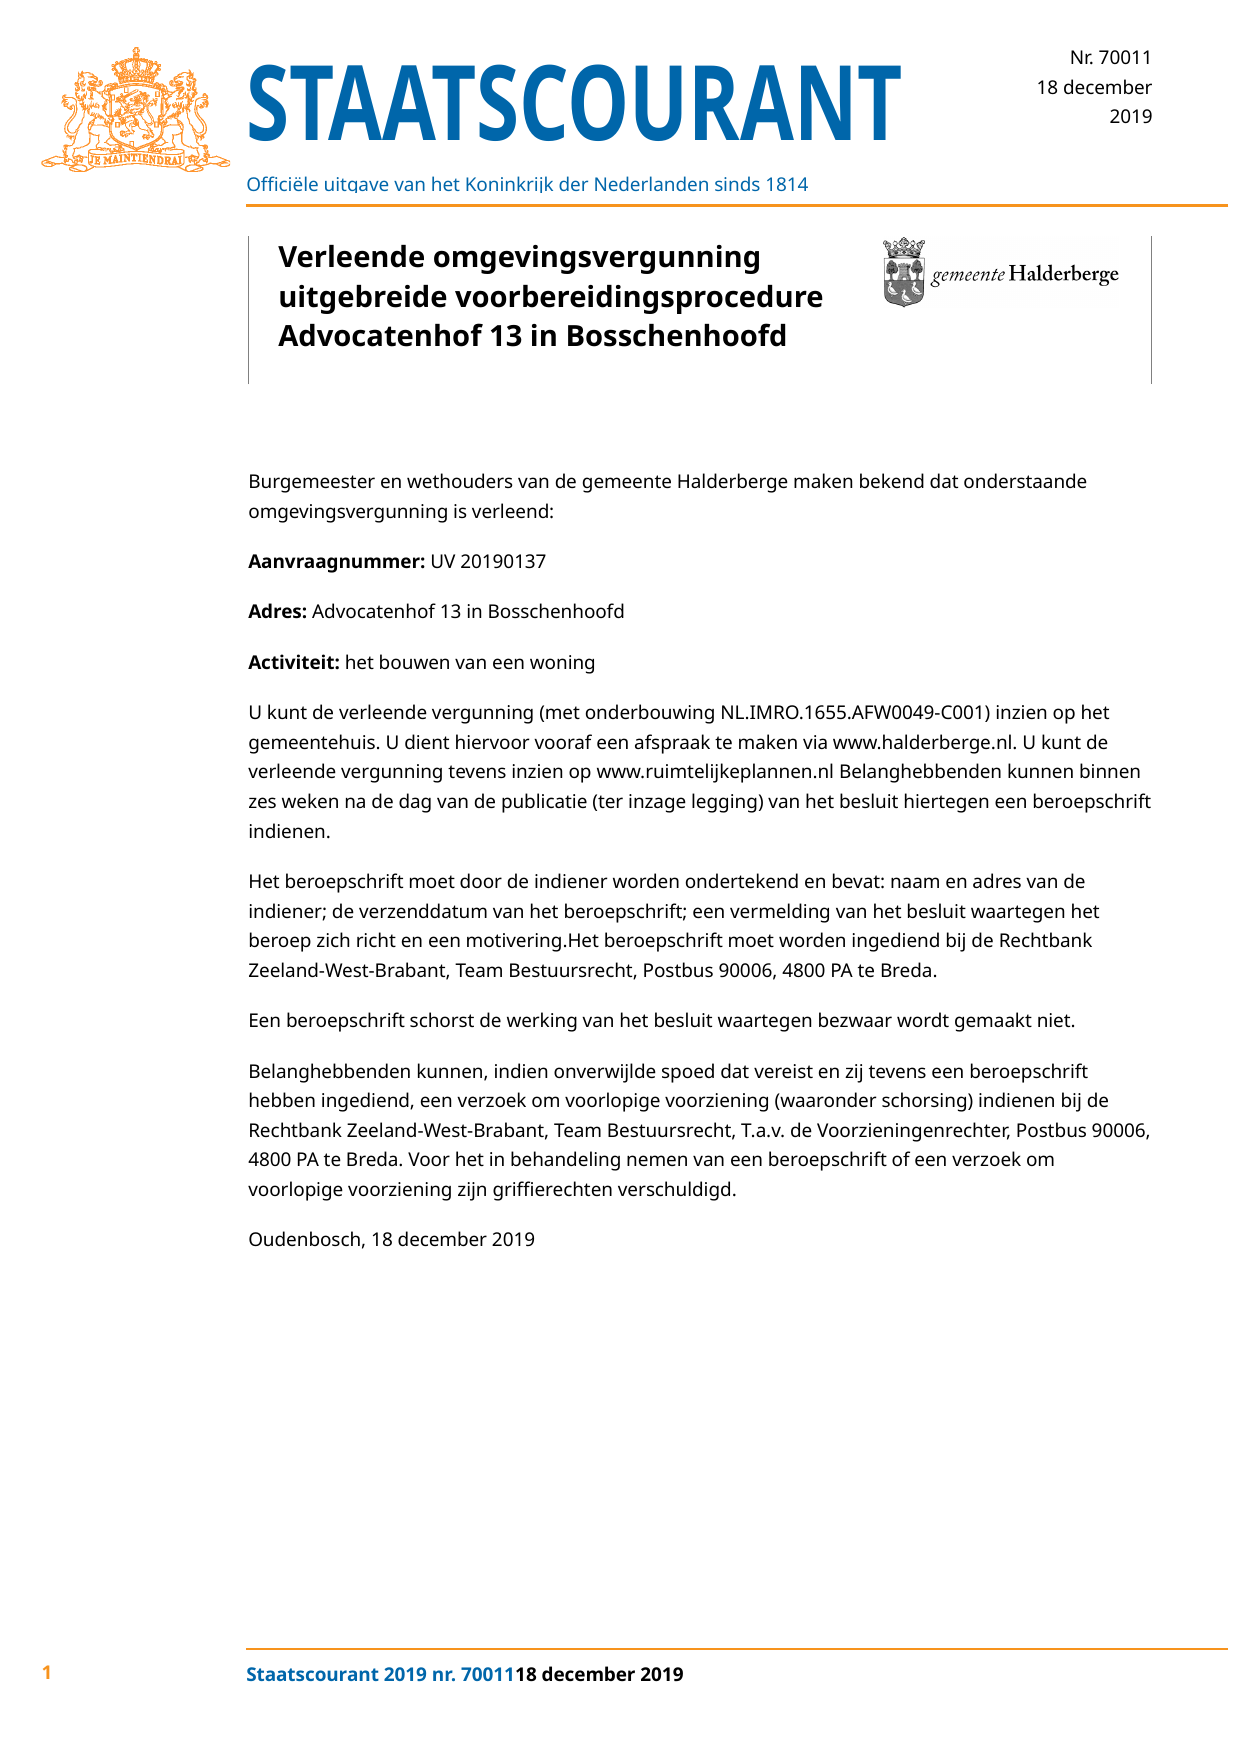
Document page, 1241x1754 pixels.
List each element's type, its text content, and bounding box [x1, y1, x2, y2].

picture [41, 47, 231, 172]
text Oudenbosch, 18 december 2019 [248, 1227, 1152, 1252]
picture [882, 236, 1119, 308]
text U kunt de verleende vergunning (met onderbouwing NL.IMRO.1655.AFW0049-C001) inzien op het gemeentehuis. U dient hiervoor vooraf een afspraak te maken via www.halderberge.nl. U kunt de verleende vergunning tevens inzien op www.ruimtelijkeplannen.nl Belanghebbenden kunnen binnen zes weken na de dag van de publicatie (ter inzage legging) van het besluit hiertegen een beroepschrift indienen. [248, 699, 1152, 844]
text Een beroepschrift schorst de werking van het besluit waartegen bezwaar wordt gemaakt niet. [248, 1007, 1152, 1033]
text Activiteit: het bouwen van een woning [248, 649, 1152, 675]
text Adres: Advocatenhof 13 in Bosschenhoofd [248, 599, 1152, 624]
text Aanvraagnummer: UV 20190137 [248, 548, 1152, 574]
text Burgemeester en wethouders van de gemeente Halderberge maken bekend dat onderstaande omgevingsvergunning is verleend: [248, 468, 1152, 524]
table_header [850, 236, 1151, 384]
table_header Verleende omgevingsvergunning uitgebreide voorbereidingsprocedure Advocatenhof 13 in Bosschenhoofd [249, 236, 850, 384]
text Het beroepschrift moet door de indiener worden ondertekend en bevat: naam en adres van de indiener; de verzenddatum van het beroepschrift; een vermelding van het besluit waartegen het beroep zich richt en een motivering.Het beroepschrift moet worden ingediend bij de Rechtbank Zeeland-West-Brabant, Team Bestuursrecht, Postbus 90006, 4800 PA te Breda. [248, 868, 1152, 983]
text Belanghebbenden kunnen, indien onverwijlde spoed dat vereist en zij tevens een beroepschrift hebben ingediend, een verzoek om voorlopige voorziening (waaronder schorsing) indienen bij de Rechtbank Zeeland-West-Brabant, Team Bestuursrecht, T.a.v. de Voorzieningenrechter, Postbus 90006, 4800 PA te Breda. Voor het in behandeling nemen van een beroepschrift of een verzoek om voorlopige voorziening zijn griffierechten verschuldigd. [248, 1058, 1152, 1202]
